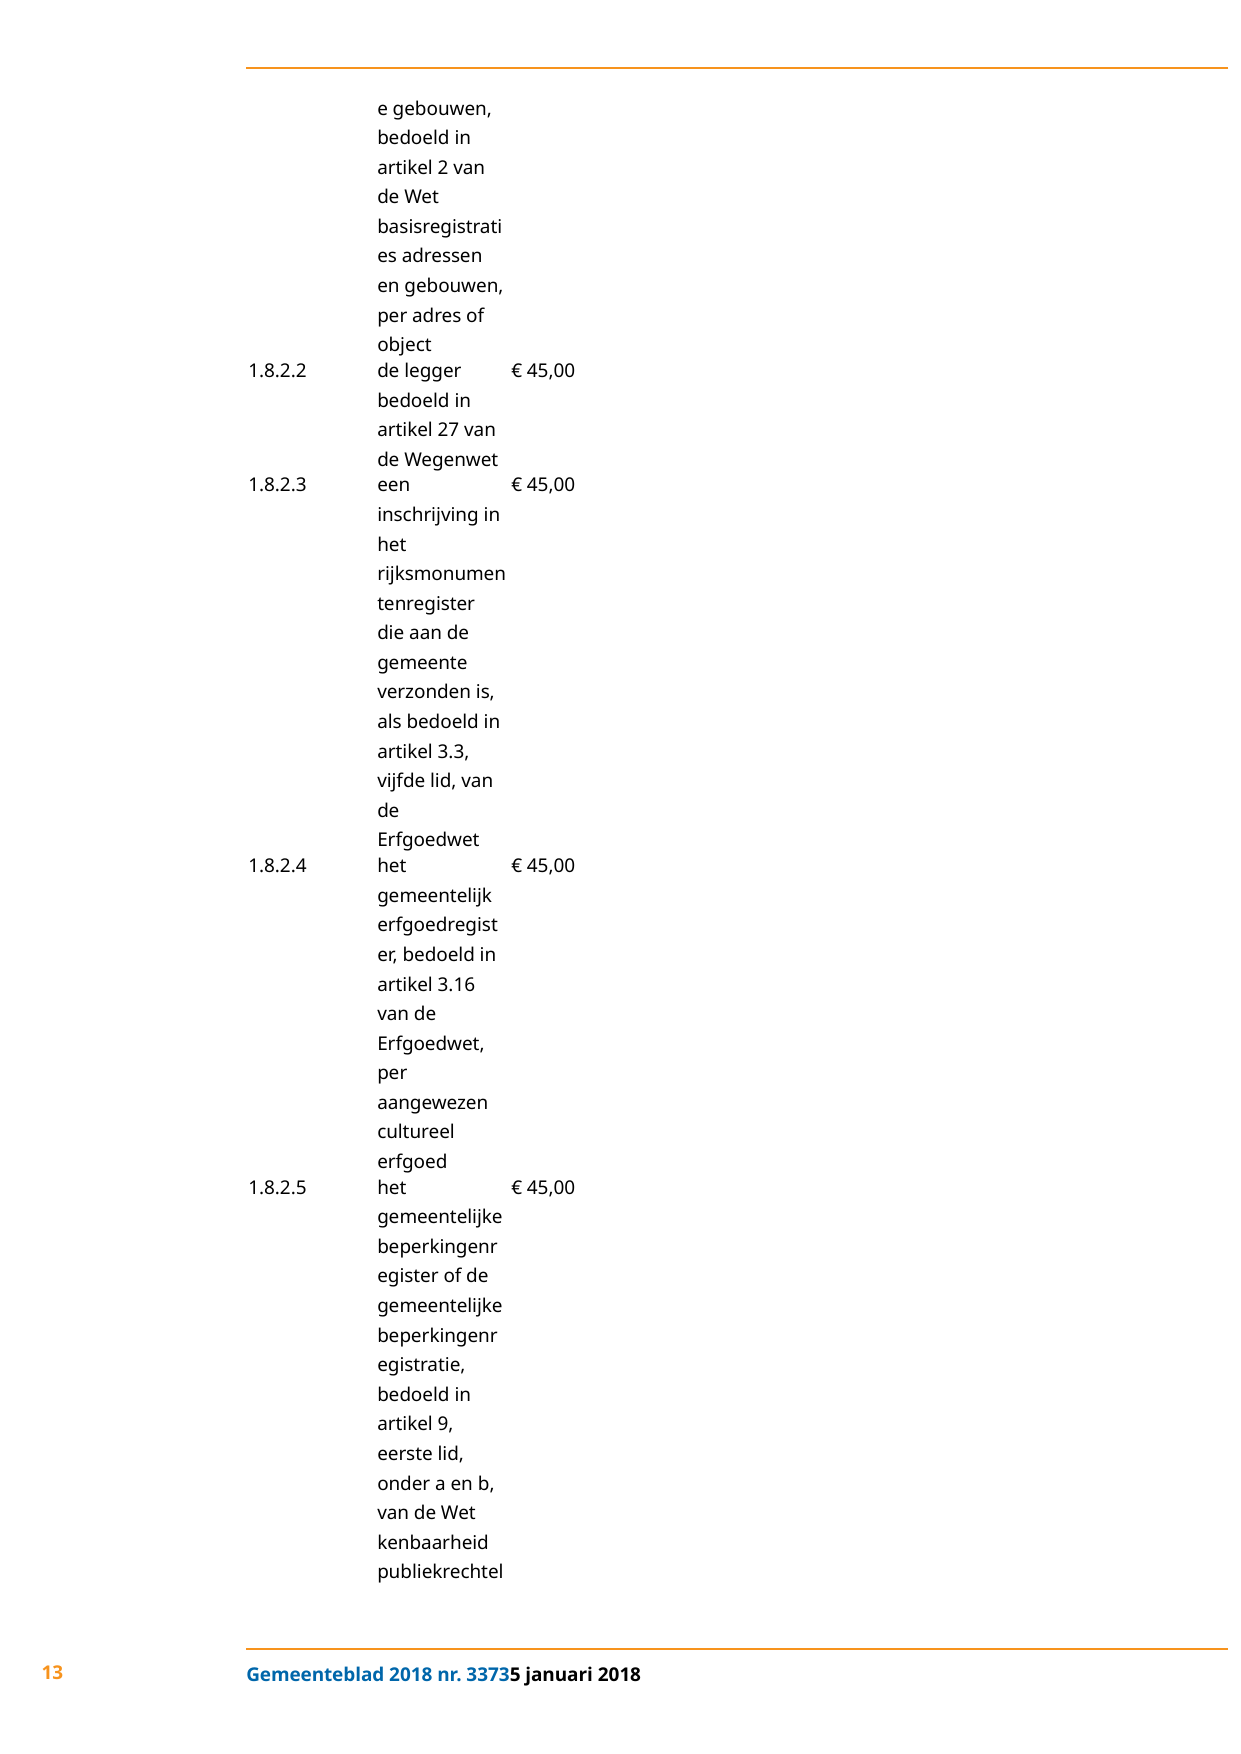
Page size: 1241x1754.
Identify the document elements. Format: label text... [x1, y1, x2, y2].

table_cell [248, 95, 377, 357]
table_cell een inschrijving in het rijksmonumentenregister die aan de gemeente verzonden is, als bedoeld in artikel 3.3, vijfde lid, van de Erfgoedwet [377, 472, 506, 852]
table_cell 1.8.2.4 [248, 853, 377, 1174]
table_cell 1.8.2.5 [248, 1174, 377, 1584]
table_cell € 45,00 [506, 357, 635, 472]
table_cell het gemeentelijk erfgoedregister, bedoeld in artikel 3.16 van de Erfgoedwet, per aangewezen cultureel erfgoed [377, 853, 506, 1174]
table_cell 1.8.2.2 [248, 357, 377, 472]
table_cell e gebouwen, bedoeld in artikel 2 van de Wet basisregistraties adressen en gebouwen, per adres of object [377, 95, 506, 357]
picture [41, 47, 231, 172]
table_cell € 45,00 [506, 1174, 635, 1584]
table_cell [506, 95, 635, 357]
table_cell het gemeentelijke beperkingenregister of de gemeentelijke beperkingenregistratie, bedoeld in artikel 9, eerste lid, onder a en b, van de Wet kenbaarheid publiekrechtel [377, 1174, 506, 1584]
table_cell 1.8.2.3 [248, 472, 377, 852]
table_cell € 45,00 [506, 853, 635, 1174]
table_cell de legger bedoeld in artikel 27 van de Wegenwet [377, 357, 506, 472]
table_cell € 45,00 [506, 472, 635, 852]
